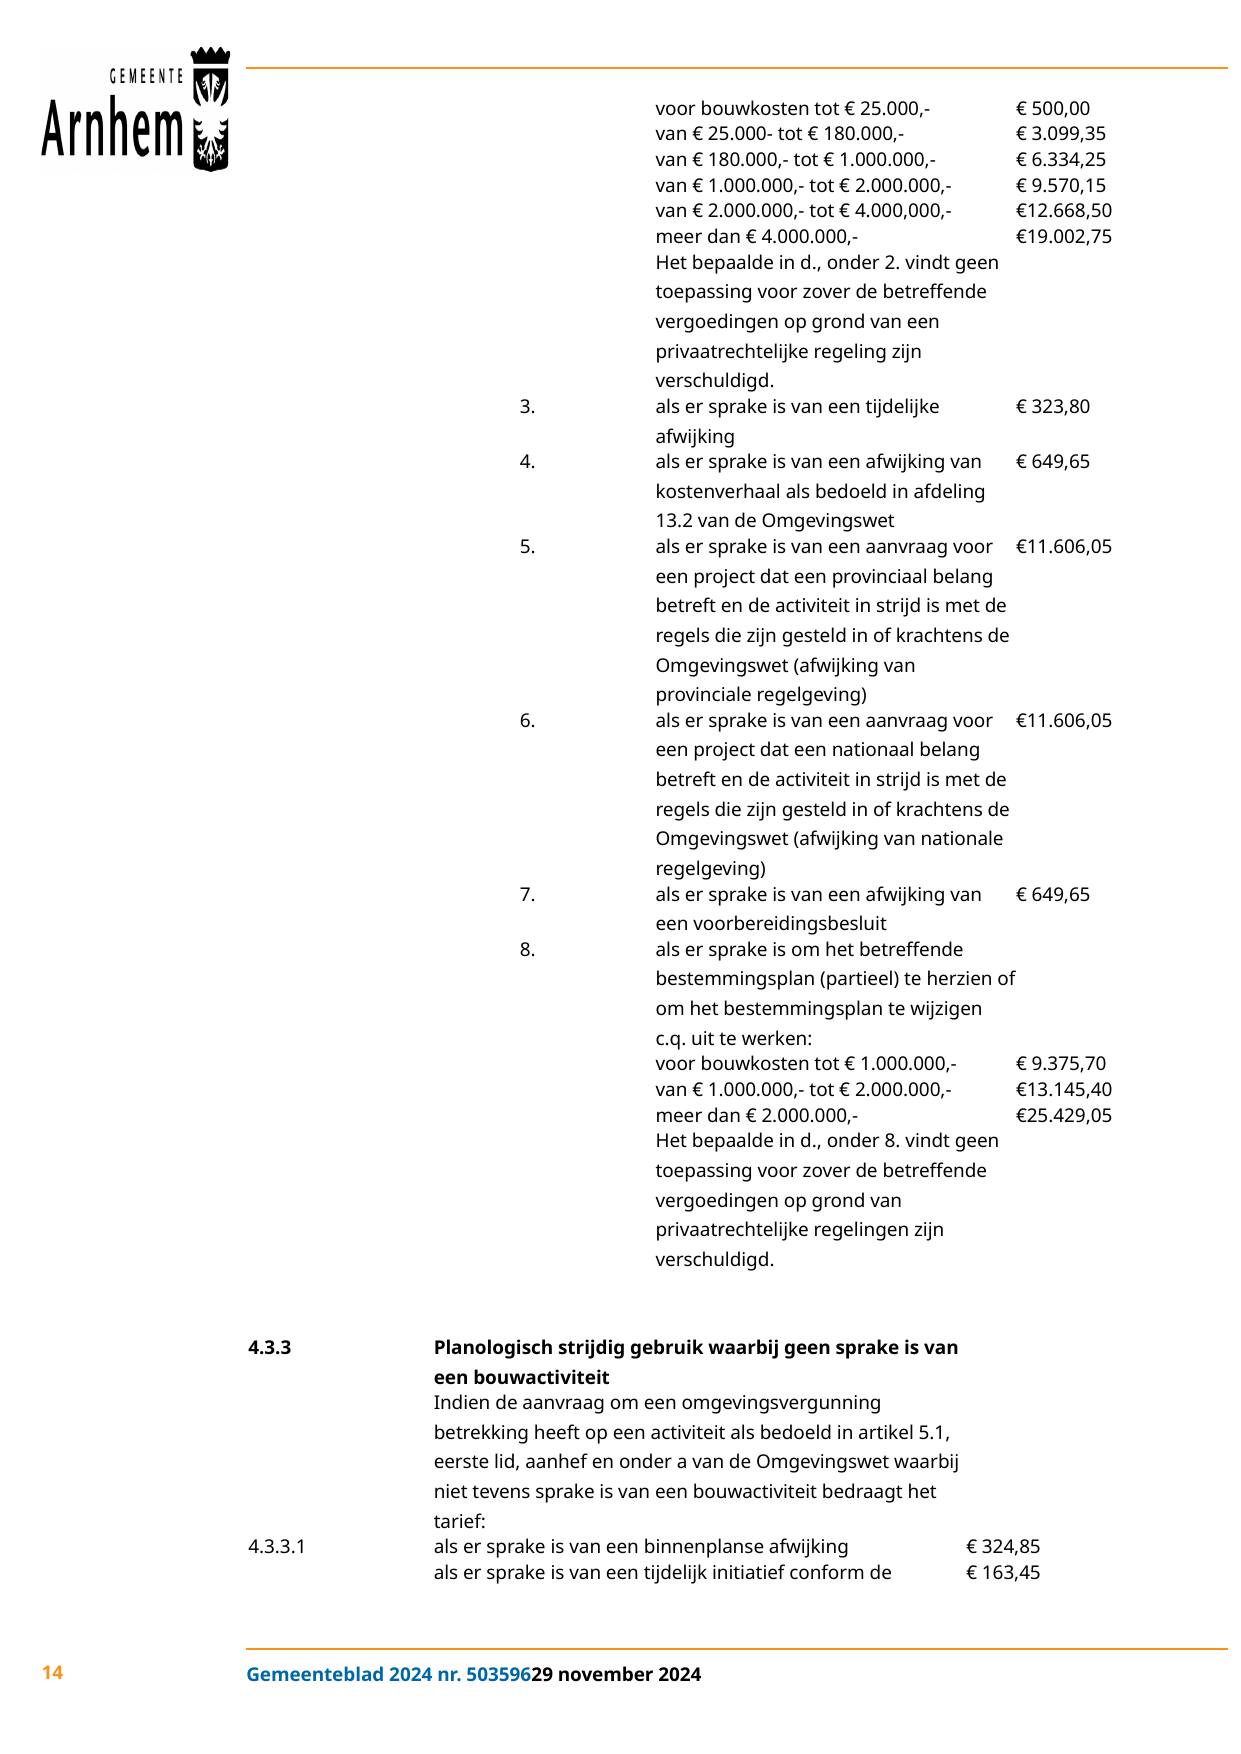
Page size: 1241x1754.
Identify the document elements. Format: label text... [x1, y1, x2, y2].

table_cell als er sprake is van een afwijking van een voorbereidingsbesluit [655, 881, 1016, 936]
table_cell €13.145,40 [1016, 1076, 1152, 1102]
table_cell als er sprake is van een aanvraag voor een project dat een provinciaal belang betreft en de activiteit in strijd is met de regels die zijn gesteld in of krachtens de Omgevingswet (afwijking van provinciale regelgeving) [655, 534, 1016, 707]
table_cell [248, 534, 384, 707]
table_cell [520, 95, 655, 393]
table_cell van € 25.000- tot € 180.000,- [655, 121, 1016, 146]
table_cell [248, 249, 384, 393]
table_cell € 163,45 [966, 1559, 1152, 1585]
table_cell voor bouwkosten tot € 1.000.000,- [655, 1051, 1016, 1076]
table_cell als er sprake is van een afwijking van kostenverhaal als bedoeld in afdeling 13.2 van de Omgevingswet [655, 449, 1016, 533]
table_cell als er sprake is van een tijdelijke afwijking [655, 393, 1016, 448]
table_cell €19.002,75 [1016, 224, 1152, 249]
table_header 4.3.3 [248, 1334, 433, 1389]
table_cell van € 1.000.000,- tot € 2.000.000,- [655, 1076, 1016, 1102]
table_cell [248, 1051, 384, 1076]
table_cell als er sprake is om het betreffende bestemmingsplan (partieel) te herzien of om het bestemmingsplan te wijzigen c.q. uit te werken: [655, 936, 1016, 1051]
table_cell als er sprake is van een tijdelijk initiatief conform de [434, 1559, 966, 1585]
table_cell [248, 121, 384, 146]
table_cell [248, 198, 384, 223]
table_cell € 9.375,70 [1016, 1051, 1152, 1076]
table_cell [248, 146, 384, 172]
table_cell [1016, 936, 1152, 1051]
table_cell [248, 1076, 384, 1102]
table_cell meer dan € 2.000.000,- [655, 1102, 1016, 1128]
table_cell [248, 1390, 433, 1534]
table_cell [966, 1390, 1152, 1534]
table_cell 3. [520, 393, 655, 448]
table_cell € 500,00 [1016, 95, 1152, 121]
table_cell [248, 172, 384, 198]
table_cell € 3.099,35 [1016, 121, 1152, 146]
table_cell [248, 1559, 433, 1585]
table_cell Het bepaalde in d., onder 2. vindt geen toepassing voor zover de betreffende vergoedingen op grond van een privaatrechtelijke regeling zijn verschuldigd. [655, 249, 1016, 393]
table_cell €11.606,05 [1016, 534, 1152, 707]
table_cell € 324,85 [966, 1534, 1152, 1559]
table_cell [248, 936, 384, 1051]
table_cell [248, 224, 384, 249]
table_cell 5. [520, 534, 655, 707]
table_cell voor bouwkosten tot € 25.000,- [655, 95, 1016, 121]
picture [41, 47, 231, 172]
table_cell [248, 1128, 384, 1272]
table_cell [248, 95, 384, 121]
table_cell [1016, 1128, 1152, 1272]
table_cell van € 180.000,- tot € 1.000.000,- [655, 146, 1016, 172]
table_cell 4.3.3.1 [248, 1534, 433, 1559]
table_cell [384, 95, 519, 1272]
table_cell € 649,65 [1016, 449, 1152, 533]
table_cell €25.429,05 [1016, 1102, 1152, 1128]
table_cell als er sprake is van een binnenplanse afwijking [434, 1534, 966, 1559]
table_cell €11.606,05 [1016, 707, 1152, 881]
table_cell 6. [520, 707, 655, 881]
table_cell [248, 881, 384, 936]
table_cell [248, 1102, 384, 1128]
table_cell € 649,65 [1016, 881, 1152, 936]
table_header [966, 1334, 1152, 1389]
table_cell meer dan € 4.000.000,- [655, 224, 1016, 249]
table_cell 4. [520, 449, 655, 533]
table_cell 8. [520, 936, 655, 1272]
table_cell €12.668,50 [1016, 198, 1152, 223]
table_cell [248, 707, 384, 881]
table_cell Het bepaalde in d., onder 8. vindt geen toepassing voor zover de betreffende vergoedingen op grond van privaatrechtelijke regelingen zijn verschuldigd. [655, 1128, 1016, 1272]
table_cell van € 2.000.000,- tot € 4.000,000,- [655, 198, 1016, 223]
table_cell € 9.570,15 [1016, 172, 1152, 198]
table_cell [248, 393, 384, 448]
table_cell [248, 449, 384, 533]
table_cell als er sprake is van een aanvraag voor een project dat een nationaal belang betreft en de activiteit in strijd is met de regels die zijn gesteld in of krachtens de Omgevingswet (afwijking van nationale regelgeving) [655, 707, 1016, 881]
table_cell 7. [520, 881, 655, 936]
table_cell [1016, 249, 1152, 393]
table_cell € 323,80 [1016, 393, 1152, 448]
table_cell € 6.334,25 [1016, 146, 1152, 172]
table_cell van € 1.000.000,- tot € 2.000.000,- [655, 172, 1016, 198]
table_header Planologisch strijdig gebruik waarbij geen sprake is van een bouwactiviteit [434, 1334, 966, 1389]
table_cell Indien de aanvraag om een omgevingsvergunning betrekking heeft op een activiteit als bedoeld in artikel 5.1, eerste lid, aanhef en onder a van de Omgevingswet waarbij niet tevens sprake is van een bouwactiviteit bedraagt het tarief: [434, 1390, 966, 1534]
